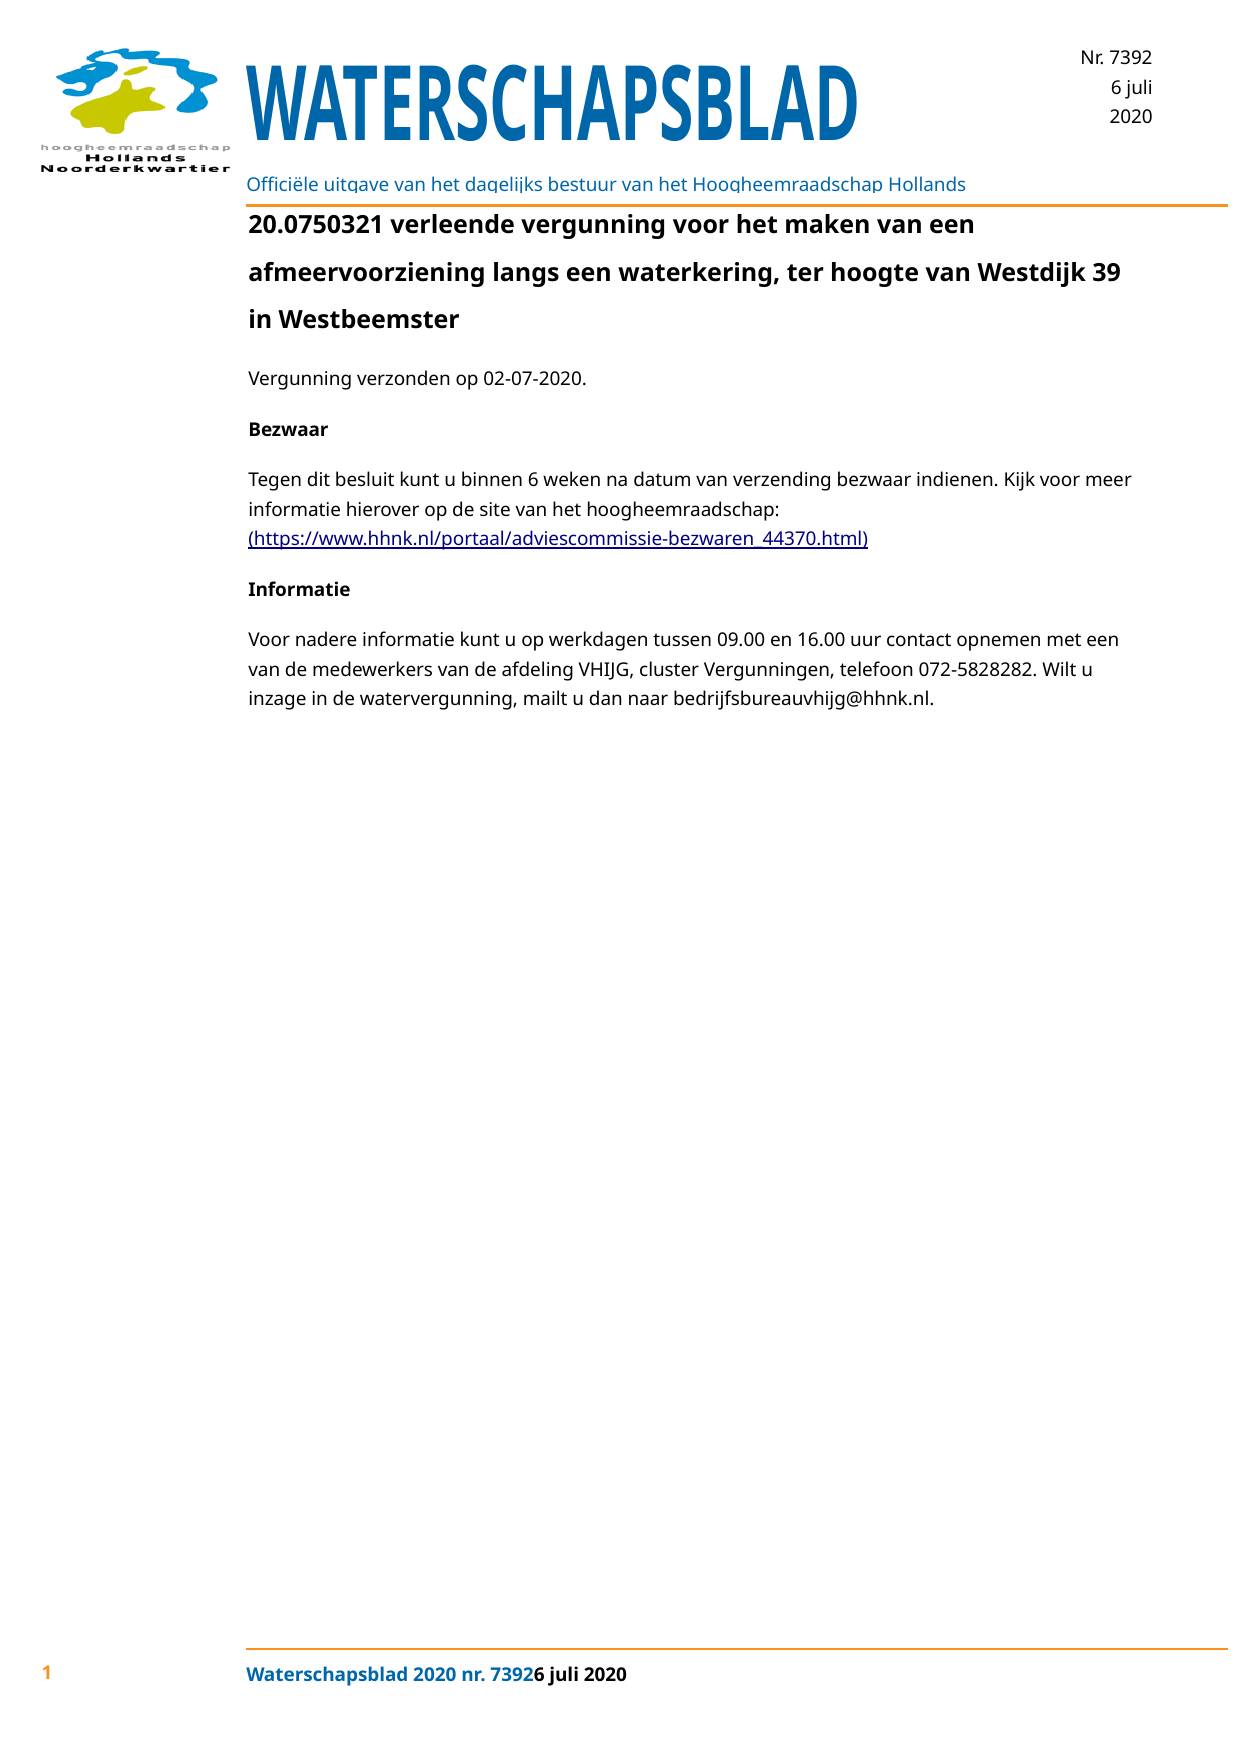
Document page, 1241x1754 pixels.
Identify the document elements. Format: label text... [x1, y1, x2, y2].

text Voor nadere informatie kunt u op werkdagen tussen 09.00 en 16.00 uur contact opnemen met een van de medewerkers van de afdeling VHIJG, cluster Vergunningen, telefoon 072-5828282. Wilt u inzage in de watervergunning, mailt u dan naar bedrijfsbureauvhijg@hhnk.nl. [248, 626, 1152, 711]
text Tegen dit besluit kunt u binnen 6 weken na datum van verzending bezwaar indienen. Kijk voor meer informatie hierover op de site van het hoogheemraadschap: (https://www.hhnk.nl/portaal/adviescommissie-bezwaren_44370.html) [248, 466, 1152, 551]
text Informatie [248, 576, 1152, 602]
text Vergunning verzonden op 02-07-2020. [248, 366, 1152, 391]
text Bezwaar [248, 416, 1152, 442]
text 20.0750321 verleende vergunning voor het maken van een afmeervoorziening langs een waterkering, ter hoogte van Westdijk 39 in Westbeemster [248, 207, 1152, 336]
picture [41, 47, 231, 172]
